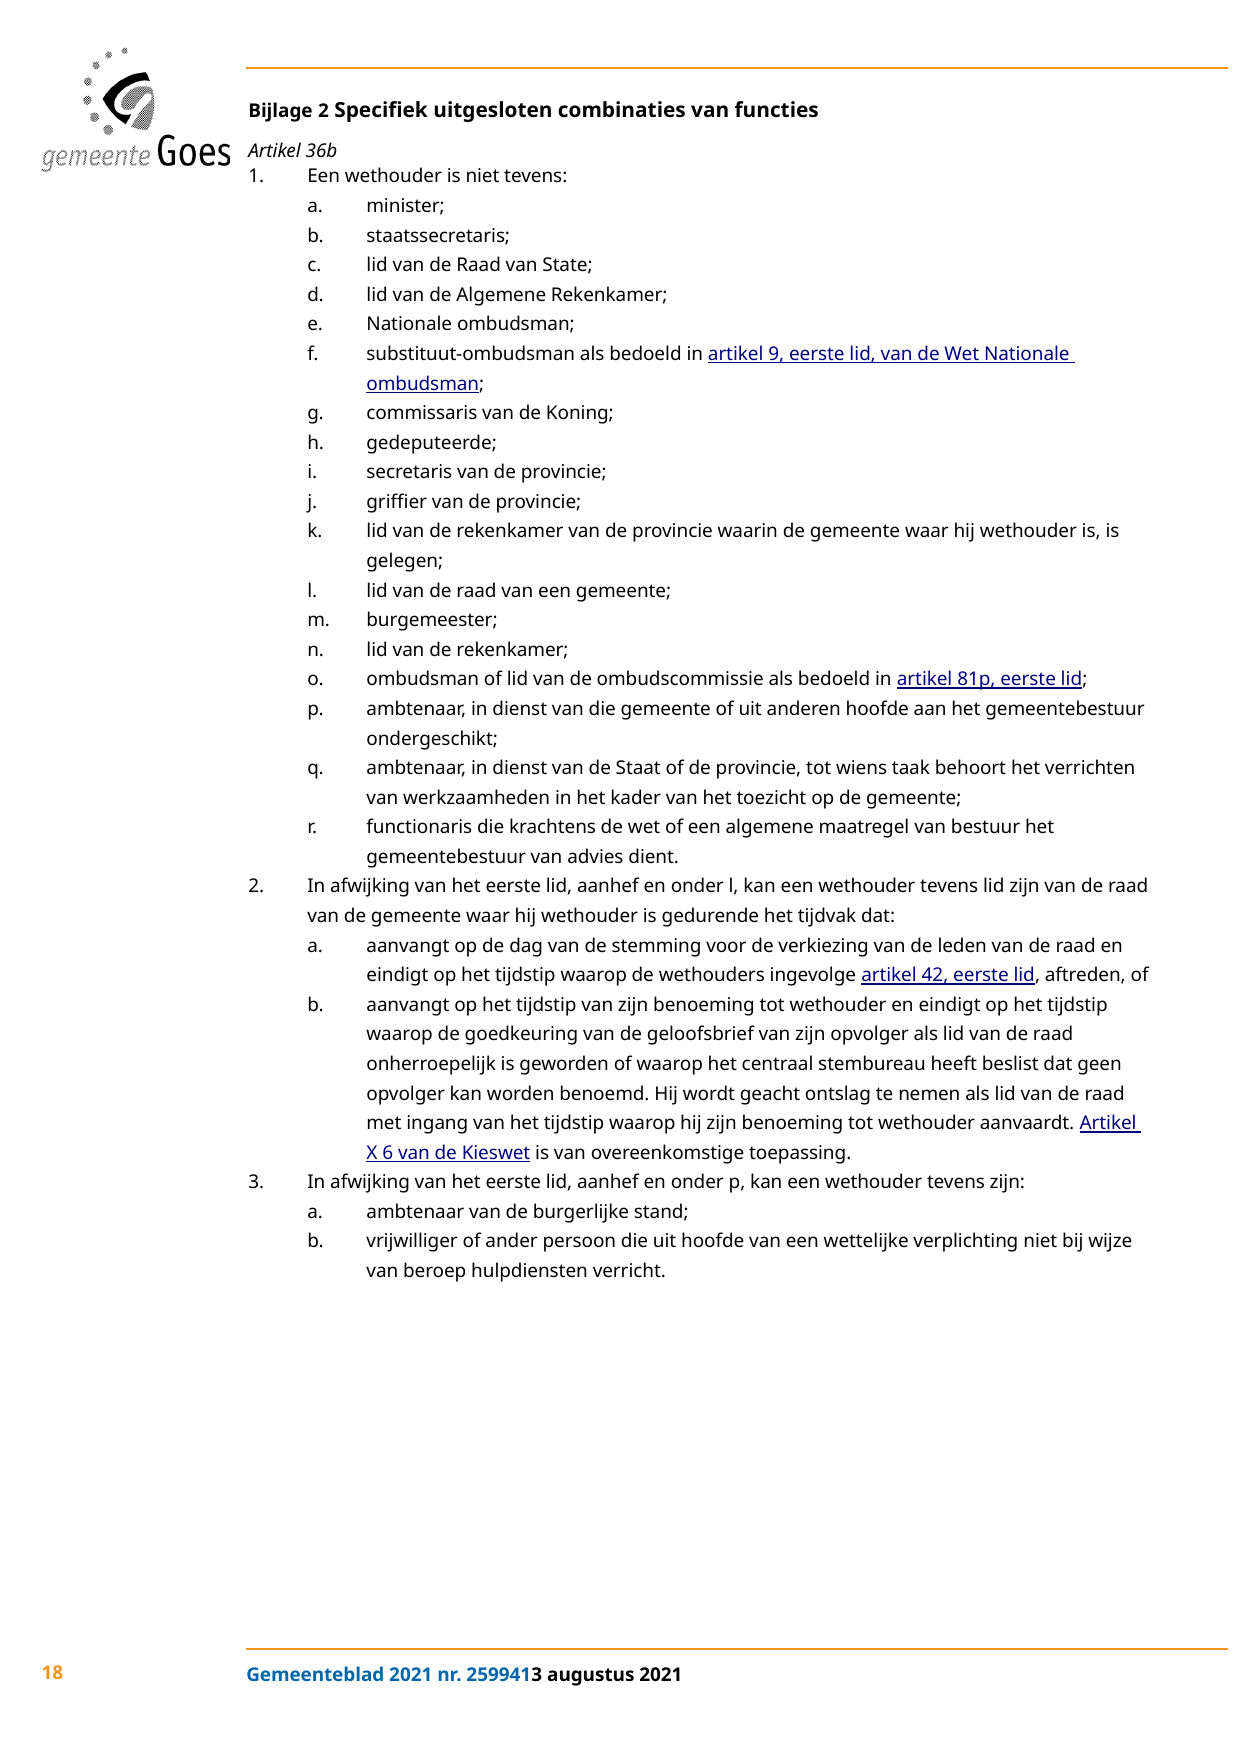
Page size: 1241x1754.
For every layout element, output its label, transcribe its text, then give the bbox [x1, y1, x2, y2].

list In afwijking van het eerste lid, aanhef en onder p, kan een wethouder tevens zijn: [248, 1168, 1152, 1194]
list gedeputeerde; [307, 429, 1152, 454]
list lid van de rekenkamer van de provincie waarin de gemeente waar hij wethouder is, is gelegen; [307, 518, 1152, 573]
list lid van de Algemene Rekenkamer; [307, 281, 1152, 307]
list burgemeester; [307, 606, 1152, 632]
list secretaris van de provincie; [307, 458, 1152, 484]
text Artikel 36b [248, 137, 1152, 163]
list staatssecretaris; [307, 222, 1152, 247]
list substituut-ombudsman als bedoeld in artikel 9, eerste lid, van de Wet Nationale ombudsman; [307, 340, 1152, 395]
list griffier van de provincie; [307, 488, 1152, 514]
list functionaris die krachtens de wet of een algemene maatregel van bestuur het gemeentebestuur van advies dient. [307, 813, 1152, 869]
list commissaris van de Koning; [307, 399, 1152, 425]
text Bijlage 2 Specifiek uitgesloten combinaties van functies [248, 95, 1152, 123]
list vrijwilliger of ander persoon die uit hoofde van een wettelijke verplichting niet bij wijze van beroep hulpdiensten verricht. [307, 1228, 1152, 1283]
list ambtenaar, in dienst van die gemeente of uit anderen hoofde aan het gemeentebestuur ondergeschikt; [307, 695, 1152, 750]
list In afwijking van het eerste lid, aanhef en onder l, kan een wethouder tevens lid zijn van de raad van de gemeente waar hij wethouder is gedurende het tijdvak dat: [248, 873, 1152, 928]
list Nationale ombudsman; [307, 311, 1152, 336]
list ambtenaar, in dienst van de Staat of de provincie, tot wiens taak behoort het verrichten van werkzaamheden in het kader van het toezicht op de gemeente; [307, 754, 1152, 809]
list lid van de Raad van State; [307, 251, 1152, 277]
list ombudsman of lid van de ombudscommissie als bedoeld in artikel 81p, eerste lid; [307, 666, 1152, 691]
list lid van de raad van een gemeente; [307, 577, 1152, 602]
list aanvangt op de dag van de stemming voor de verkiezing van de leden van de raad en eindigt op het tijdstip waarop de wethouders ingevolge artikel 42, eerste lid, aftreden, of [307, 932, 1152, 987]
list Een wethouder is niet tevens: [248, 163, 1152, 188]
list aanvangt op het tijdstip van zijn benoeming tot wethouder en eindigt op het tijdstip waarop de goedkeuring van de geloofsbrief van zijn opvolger als lid van de raad onherroepelijk is geworden of waarop het centraal stembureau heeft beslist dat geen opvolger kan worden benoemd. Hij wordt geacht ontslag te nemen als lid van de raad met ingang van het tijdstip waarop hij zijn benoeming tot wethouder aanvaardt. Artikel X 6 van de Kieswet is van overeenkomstige toepassing. [307, 991, 1152, 1164]
list ambtenaar van de burgerlijke stand; [307, 1198, 1152, 1224]
picture [41, 47, 231, 172]
list lid van de rekenkamer; [307, 636, 1152, 662]
list minister; [307, 192, 1152, 218]
